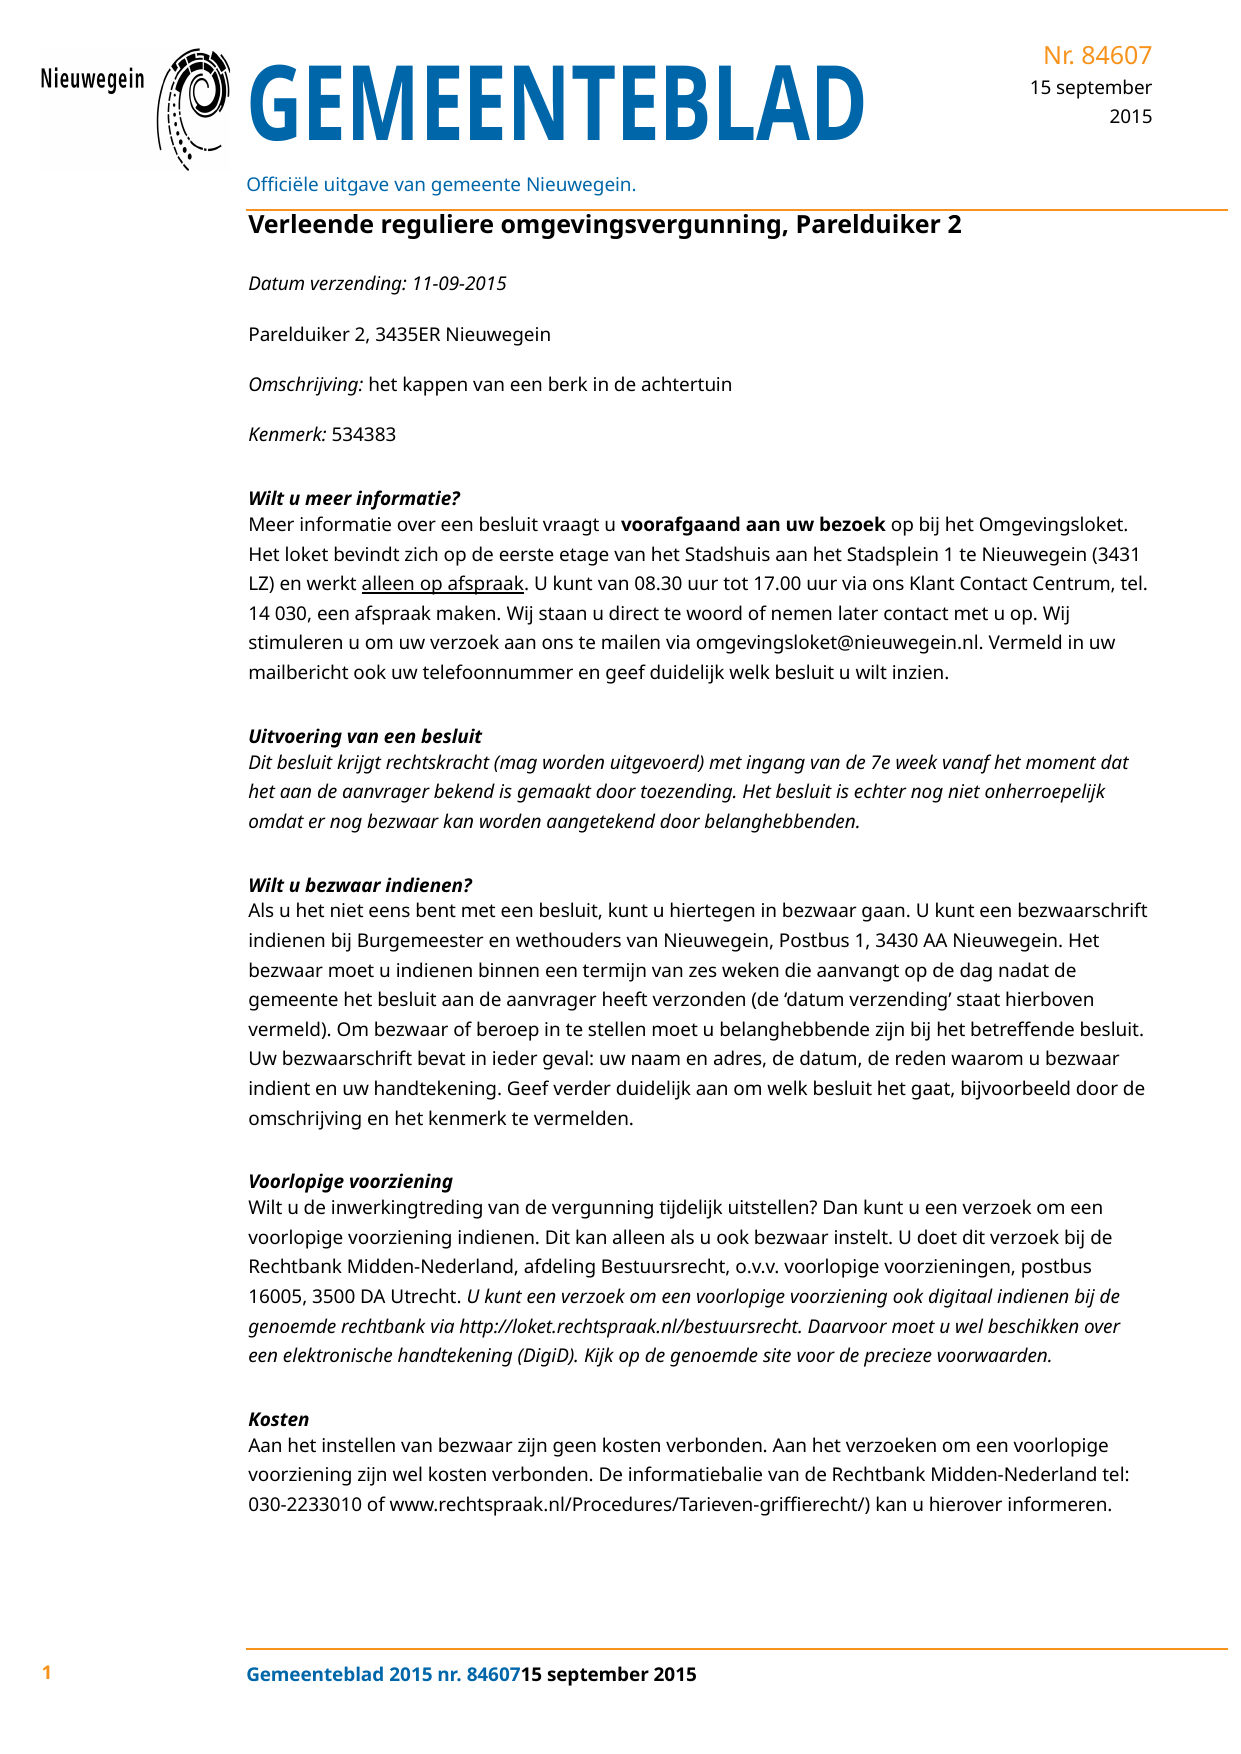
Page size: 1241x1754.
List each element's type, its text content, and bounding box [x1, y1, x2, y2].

text Verleende reguliere omgevingsvergunning, Parelduiker 2 [248, 211, 1152, 241]
text Meer informatie over een besluit vraagt u voorafgaand aan uw bezoek op bij het Omgevingsloket. Het loket bevindt zich op de eerste etage van het Stadshuis aan het Stadsplein 1 te Nieuwegein (3431 LZ) en werkt alleen op afspraak. U kunt van 08.30 uur tot 17.00 uur via ons Klant Contact Centrum, tel. 14 030, een afspraak maken. Wij staan u direct te woord of nemen later contact met u op. Wij stimuleren u om uw verzoek aan ons te mailen via omgevingsloket@nieuwegein.nl. Vermeld in uw mailbericht ook uw telefoonnummer en geef duidelijk welk besluit u wilt inzien. [248, 511, 1152, 685]
text Omschrijving: het kappen van een berk in de achtertuin [248, 371, 1152, 397]
text Datum verzending: 11-09-2015 [248, 270, 1152, 296]
text Wilt u de inwerkingtreding van de vergunning tijdelijk uitstellen? Dan kunt u een verzoek om een voorlopige voorziening indienen. Dit kan alleen als u ook bezwaar instelt. U doet dit verzoek bij de Rechtbank Midden-Nederland, afdeling Bestuursrecht, o.v.v. voorlopige voorzieningen, postbus 16005, 3500 DA Utrecht. U kunt een verzoek om een voorlopige voorziening ook digitaal indienen bij de genoemde rechtbank via http://loket.rechtspraak.nl/bestuursrecht. Daarvoor moet u wel beschikken over een elektronische handtekening (DigiD). Kijk op de genoemde site voor de precieze voorwaarden. [248, 1194, 1152, 1368]
text Parelduiker 2, 3435ER Nieuwegein [248, 321, 1152, 346]
text Voorlopige voorziening [248, 1169, 1152, 1194]
text Als u het niet eens bent met een besluit, kunt u hiertegen in bezwaar gaan. U kunt een bezwaarschrift indienen bij Burgemeester en wethouders van Nieuwegein, Postbus 1, 3430 AA Nieuwegein. Het bezwaar moet u indienen binnen een termijn van zes weken die aanvangt op de dag nadat de gemeente het besluit aan de aanvrager heeft verzonden (de ‘datum verzending’ staat hierboven vermeld). Om bezwaar of beroep in te stellen moet u belanghebbende zijn bij het betreffende besluit. Uw bezwaarschrift bevat in ieder geval: uw naam en adres, de datum, de reden waarom u bezwaar indient en uw handtekening. Geef verder duidelijk aan om welk besluit het gaat, bijvoorbeeld door de omschrijving en het kenmerk te vermelden. [248, 898, 1152, 1131]
text Kosten [248, 1406, 1152, 1432]
text Wilt u meer informatie? [248, 486, 1152, 511]
text Aan het instellen van bezwaar zijn geen kosten verbonden. Aan het verzoeken om een voorlopige voorziening zijn wel kosten verbonden. De informatiebalie van de Rechtbank Midden-Nederland tel: 030-2233010 of www.rechtspraak.nl/Procedures/Tarieven-griffierecht/) kan u hierover informeren. [248, 1432, 1152, 1517]
text Uitvoering van een besluit [248, 723, 1152, 749]
picture [41, 47, 231, 172]
text Dit besluit krijgt rechtskracht (mag worden uitgevoerd) met ingang van de 7e week vanaf het moment dat het aan de aanvrager bekend is gemaakt door toezending. Het besluit is echter nog niet onherroepelijk omdat er nog bezwaar kan worden aangetekend door belanghebbenden. [248, 749, 1152, 834]
text Kenmerk: 534383 [248, 422, 1152, 447]
text Wilt u bezwaar indienen? [248, 872, 1152, 898]
